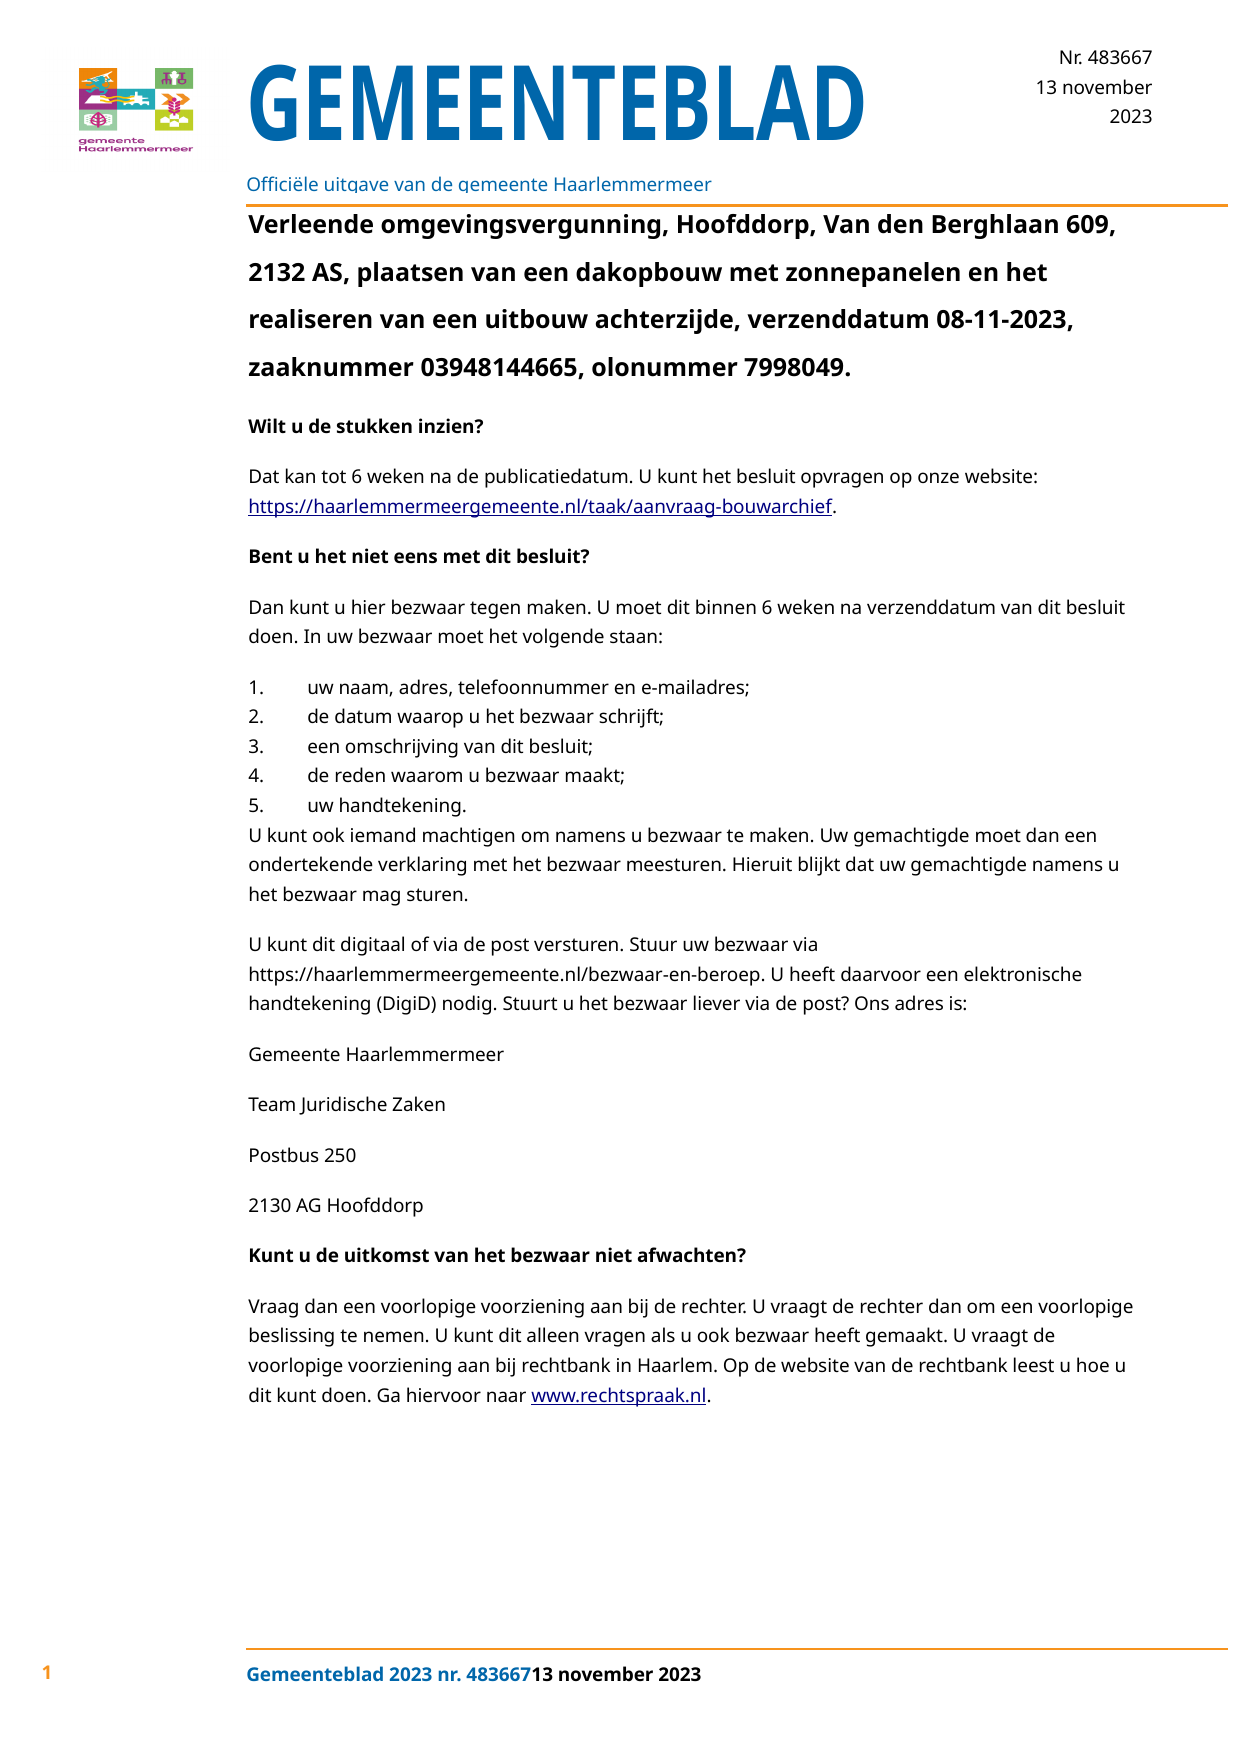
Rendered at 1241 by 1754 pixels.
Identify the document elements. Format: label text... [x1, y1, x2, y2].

list uw naam, adres, telefoonnummer en e-mailadres; [248, 674, 1152, 700]
text Kunt u de uitkomst van het bezwaar niet afwachten? [248, 1243, 1152, 1268]
text Bent u het niet eens met dit besluit? [248, 543, 1152, 569]
text U kunt ook iemand machtigen om namens u bezwaar te maken. Uw gemachtigde moet dan een ondertekende verklaring met het bezwaar meesturen. Hieruit blijkt dat uw gemachtigde namens u het bezwaar mag sturen. [248, 822, 1152, 907]
picture [41, 47, 231, 172]
list uw handtekening. [248, 792, 1152, 818]
text Gemeente Haarlemmermeer [248, 1041, 1152, 1067]
text Dat kan tot 6 weken na de publicatiedatum. U kunt het besluit opvragen op onze website: https://haarlemmermeergemeente.nl/taak/aanvraag-bouwarchief. [248, 463, 1152, 519]
text Vraag dan een voorlopige voorziening aan bij de rechter. U vraagt de rechter dan om een voorlopige beslissing te nemen. U kunt dit alleen vragen als u ook bezwaar heeft gemaakt. U vraagt de voorlopige voorziening aan bij rechtbank in Haarlem. Op de website van de rechtbank leest u hoe u dit kunt doen. Ga hiervoor naar www.rechtspraak.nl. [248, 1293, 1152, 1408]
list de datum waarop u het bezwaar schrijft; [248, 703, 1152, 729]
list de reden waarom u bezwaar maakt; [248, 763, 1152, 788]
text Postbus 250 [248, 1142, 1152, 1168]
list een omschrijving van dit besluit; [248, 733, 1152, 759]
text U kunt dit digitaal of via de post versturen. Stuur uw bezwaar via https://haarlemmermeergemeente.nl/bezwaar-en-beroep. U heeft daarvoor een elektronische handtekening (DigiD) nodig. Stuurt u het bezwaar liever via de post? Ons adres is: [248, 931, 1152, 1016]
text Wilt u de stukken inzien? [248, 413, 1152, 439]
text Verleende omgevingsvergunning, Hoofddorp, Van den Berghlaan 609, 2132 AS, plaatsen van een dakopbouw met zonnepanelen en het realiseren van een uitbouw achterzijde, verzenddatum 08-11-2023, zaaknummer 03948144665, olonummer 7998049. [248, 207, 1152, 384]
text 2130 AG Hoofddorp [248, 1192, 1152, 1218]
text Team Juridische Zaken [248, 1091, 1152, 1117]
text Dan kunt u hier bezwaar tegen maken. U moet dit binnen 6 weken na verzenddatum van dit besluit doen. In uw bezwaar moet het volgende staan: [248, 594, 1152, 649]
